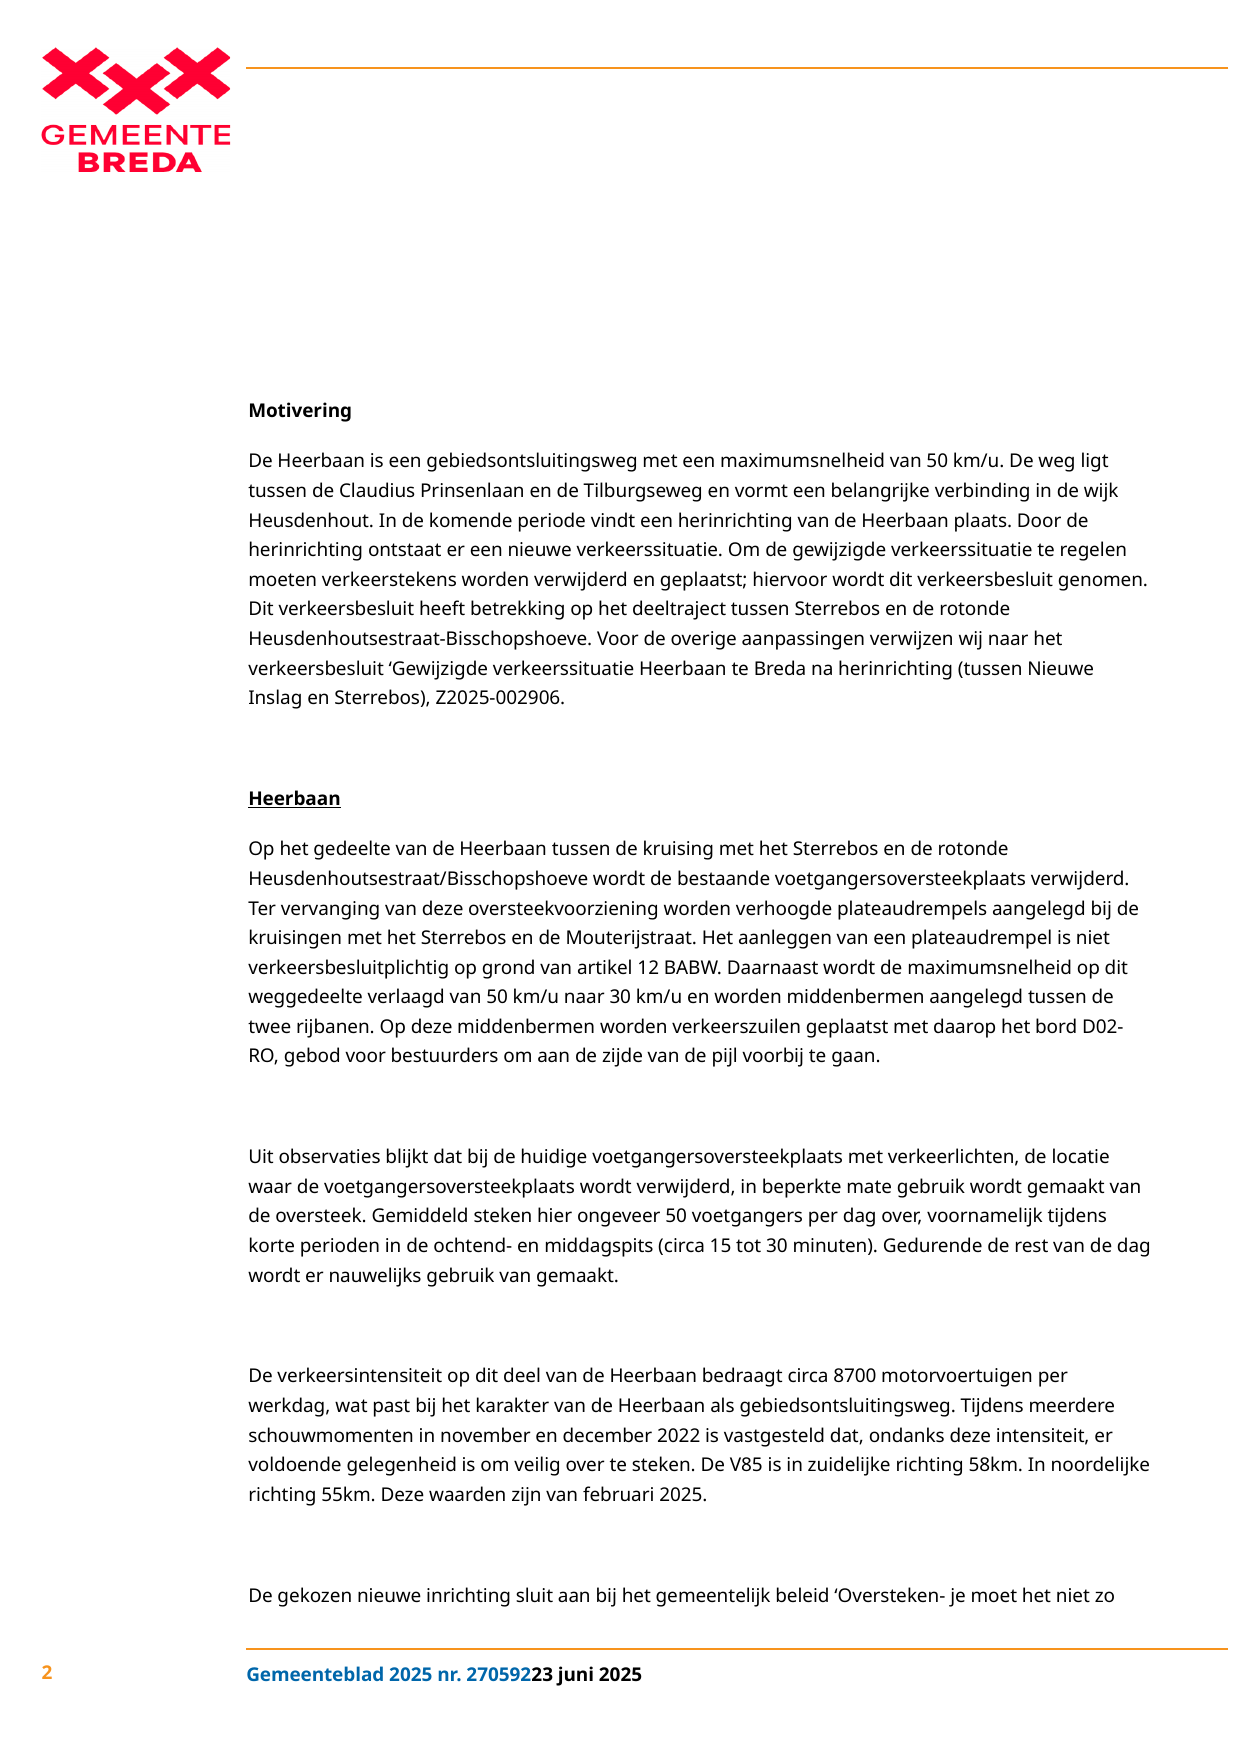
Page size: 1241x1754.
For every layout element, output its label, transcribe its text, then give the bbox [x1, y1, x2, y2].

text Op het gedeelte van de Heerbaan tussen de kruising met het Sterrebos en de rotonde Heusdenhoutsestraat/Bisschopshoeve wordt de bestaande voetgangersoversteekplaats verwijderd. Ter vervanging van deze oversteekvoorziening worden verhoogde plateaudrempels aangelegd bij de kruisingen met het Sterrebos en de Mouterijstraat. Het aanleggen van een plateaudrempel is niet verkeersbesluitplichtig op grond van artikel 12 BABW. Daarnaast wordt de maximumsnelheid op dit weggedeelte verlaagd van 50 km/u naar 30 km/u en worden middenbermen aangelegd tussen de twee rijbanen. Op deze middenbermen worden verkeerszuilen geplaatst met daarop het bord D02-RO, gebod voor bestuurders om aan de zijde van de pijl voorbij te gaan. [248, 836, 1152, 1068]
picture [41, 47, 231, 172]
text Heerbaan [248, 785, 1152, 811]
text De Heerbaan is een gebiedsontsluitingsweg met een maximumsnelheid van 50 km/u. De weg ligt tussen de Claudius Prinsenlaan en de Tilburgseweg en vormt een belangrijke verbinding in de wijk Heusdenhout. In de komende periode vindt een herinrichting van de Heerbaan plaats. Door de herinrichting ontstaat er een nieuwe verkeerssituatie. Om de gewijzigde verkeerssituatie te regelen moeten verkeerstekens worden verwijderd en geplaatst; hiervoor wordt dit verkeersbesluit genomen. Dit verkeersbesluit heeft betrekking op het deeltraject tussen Sterrebos en de rotonde Heusdenhoutsestraat-Bisschopshoeve. Voor de overige aanpassingen verwijzen wij naar het verkeersbesluit ‘Gewijzigde verkeerssituatie Heerbaan te Breda na herinrichting (tussen Nieuwe Inslag en Sterrebos), Z2025-002906. [248, 448, 1152, 710]
text Uit observaties blijkt dat bij de huidige voetgangersoversteekplaats met verkeerlichten, de locatie waar de voetgangersoversteekplaats wordt verwijderd, in beperkte mate gebruik wordt gemaakt van de oversteek. Gemiddeld steken hier ongeveer 50 voetgangers per dag over, voornamelijk tijdens korte perioden in de ochtend- en middagspits (circa 15 tot 30 minuten). Gedurende de rest van de dag wordt er nauwelijks gebruik van gemaakt. [248, 1143, 1152, 1288]
text De verkeersintensiteit op dit deel van de Heerbaan bedraagt circa 8700 motorvoertuigen per werkdag, wat past bij het karakter van de Heerbaan als gebiedsontsluitingsweg. Tijdens meerdere schouwmomenten in november en december 2022 is vastgesteld dat, ondanks deze intensiteit, er voldoende gelegenheid is om veilig over te steken. De V85 is in zuidelijke richting 58km. In noordelijke richting 55km. Deze waarden zijn van februari 2025. [248, 1363, 1152, 1507]
text De gekozen nieuwe inrichting sluit aan bij het gemeentelijk beleid ‘Oversteken- je moet het niet zo [248, 1582, 1152, 1608]
text Motivering [248, 397, 1152, 423]
